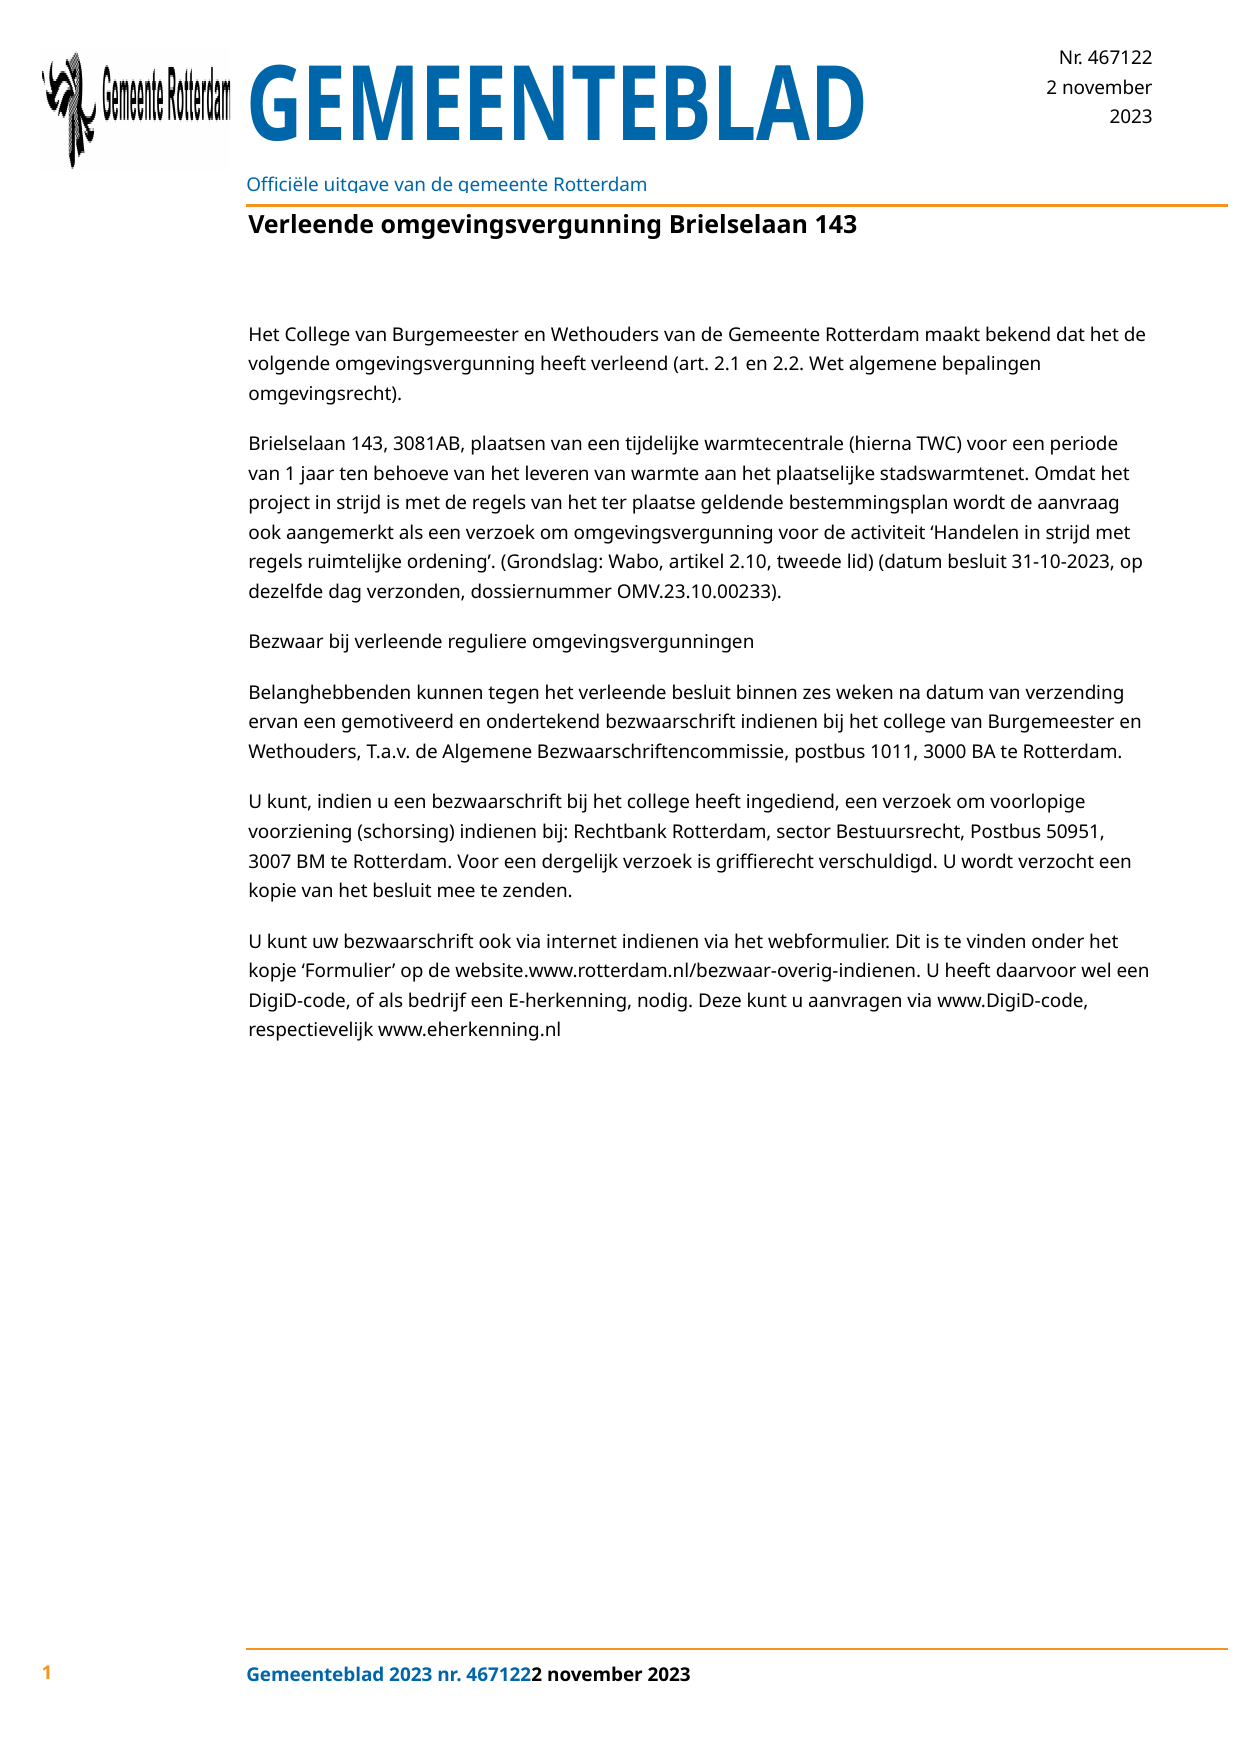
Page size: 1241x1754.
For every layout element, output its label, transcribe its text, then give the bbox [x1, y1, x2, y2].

text Het College van Burgemeester en Wethouders van de Gemeente Rotterdam maakt bekend dat het de volgende omgevingsvergunning heeft verleend (art. 2.1 en 2.2. Wet algemene bepalingen omgevingsrecht). [248, 321, 1152, 406]
text U kunt uw bezwaarschrift ook via internet indienen via het webformulier. Dit is te vinden onder het kopje ‘Formulier’ op de website.www.rotterdam.nl/bezwaar-overig-indienen. U heeft daarvoor wel een DigiD-code, of als bedrijf een E-herkenning, nodig. Deze kunt u aanvragen via www.DigiD-code, respectievelijk www.eherkenning.nl [248, 928, 1152, 1042]
text U kunt, indien u een bezwaarschrift bij het college heeft ingediend, een verzoek om voorlopige voorziening (schorsing) indienen bij: Rechtbank Rotterdam, sector Bestuursrecht, Postbus 50951, 3007 BM te Rotterdam. Voor een dergelijk verzoek is griffierecht verschuldigd. U wordt verzocht een kopie van het besluit mee te zenden. [248, 789, 1152, 903]
text Verleende omgevingsvergunning Brielselaan 143 [248, 207, 1152, 241]
text Brielselaan 143, 3081AB, plaatsen van een tijdelijke warmtecentrale (hierna TWC) voor een periode van 1 jaar ten behoeve van het leveren van warmte aan het plaatselijke stadswarmtenet. Omdat het project in strijd is met de regels van het ter plaatse geldende bestemmingsplan wordt de aanvraag ook aangemerkt als een verzoek om omgevingsvergunning voor de activiteit ‘Handelen in strijd met regels ruimtelijke ordening’. (Grondslag: Wabo, artikel 2.10, tweede lid) (datum besluit 31-10-2023, op dezelfde dag verzonden, dossiernummer OMV.23.10.00233). [248, 430, 1152, 604]
picture [41, 47, 231, 172]
text Bezwaar bij verleende reguliere omgevingsvergunningen [248, 629, 1152, 654]
text Belanghebbenden kunnen tegen het verleende besluit binnen zes weken na datum van verzending ervan een gemotiveerd en ondertekend bezwaarschrift indienen bij het college van Burgemeester en Wethouders, T.a.v. de Algemene Bezwaarschriftencommissie, postbus 1011, 3000 BA te Rotterdam. [248, 679, 1152, 764]
